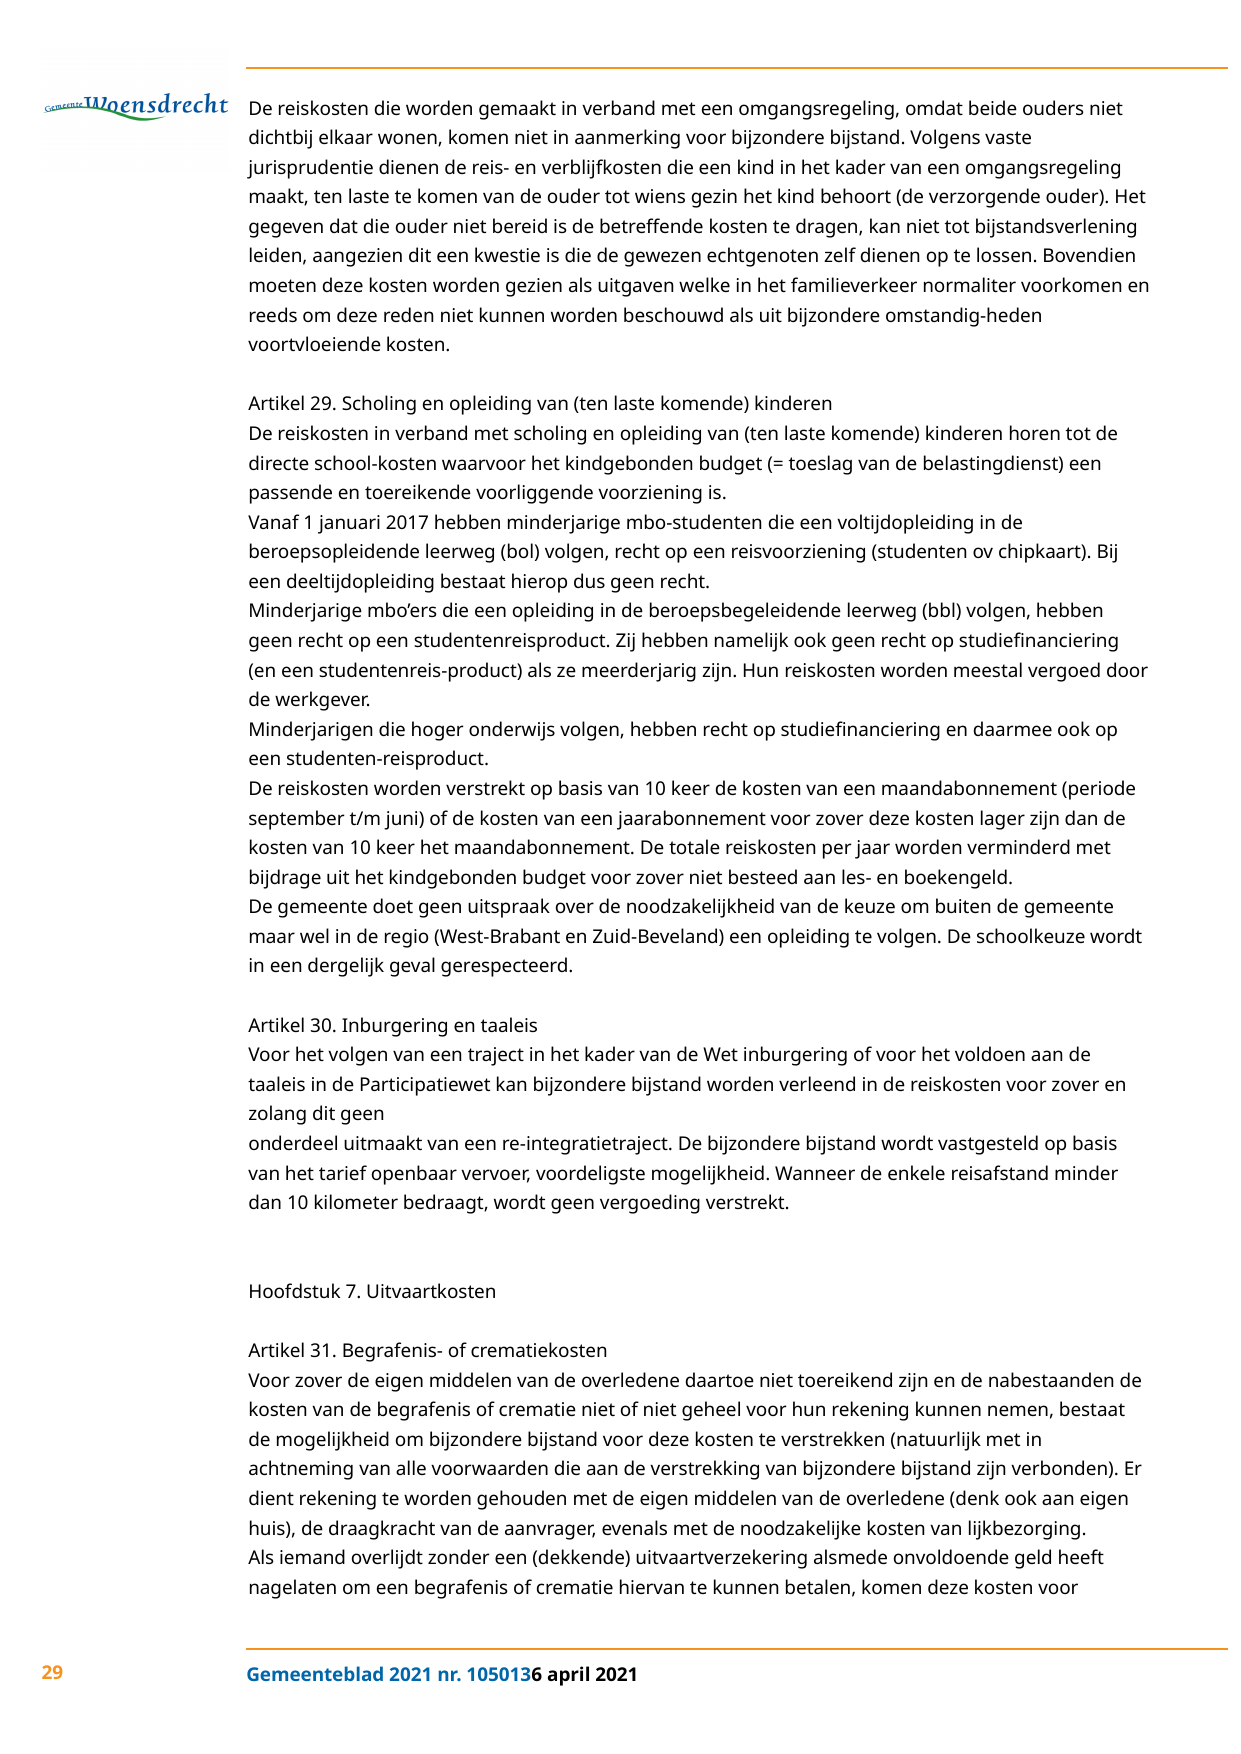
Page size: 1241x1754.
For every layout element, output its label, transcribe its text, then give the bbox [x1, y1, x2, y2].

text De reiskosten worden verstrekt op basis van 10 keer de kosten van een maandabonnement (periode september t/m juni) of de kosten van een jaarabonnement voor zover deze kosten lager zijn dan de kosten van 10 keer het maandabonnement. De totale reiskosten per jaar worden verminderd met bijdrage uit het kindgebonden budget voor zover niet besteed aan les- en boekengeld. [248, 775, 1152, 890]
text Voor zover de eigen middelen van de overledene daartoe niet toereikend zijn en de nabestaanden de kosten van de begrafenis of crematie niet of niet geheel voor hun rekening kunnen nemen, bestaat de mogelijkheid om bijzondere bijstand voor deze kosten te verstrekken (natuurlijk met in achtneming van alle voorwaarden die aan de verstrekking van bijzondere bijstand zijn verbonden). Er dient rekening te worden gehouden met de eigen middelen van de overledene (denk ook aan eigen huis), de draagkracht van de aanvrager, evenals met de noodzakelijke kosten van lijkbezorging. [248, 1367, 1152, 1541]
text Artikel 30. Inburgering en taaleis [248, 1012, 1152, 1038]
picture [41, 47, 231, 172]
text onderdeel uitmaakt van een re-integratietraject. De bijzondere bijstand wordt vastgesteld op basis van het tarief openbaar vervoer, voordeligste mogelijkheid. Wanneer de enkele reisafstand minder dan 10 kilometer bedraagt, wordt geen vergoeding verstrekt. [248, 1130, 1152, 1215]
text Minderjarigen die hoger onderwijs volgen, hebben recht op studiefinanciering en daarmee ook op een studenten-reisproduct. [248, 716, 1152, 771]
text Vanaf 1 januari 2017 hebben minderjarige mbo-studenten die een voltijdopleiding in de beroepsopleidende leerweg (bol) volgen, recht op een reisvoorziening (studenten ov chipkaart). Bij een deeltijdopleiding bestaat hierop dus geen recht. [248, 509, 1152, 594]
text De reiskosten in verband met scholing en opleiding van (ten laste komende) kinderen horen tot de directe school-kosten waarvoor het kindgebonden budget (= toeslag van de belastingdienst) een passende en toereikende voorliggende voorziening is. [248, 420, 1152, 505]
text Hoofdstuk 7. Uitvaartkosten [248, 1278, 1152, 1304]
text De gemeente doet geen uitspraak over de noodzakelijkheid van de keuze om buiten de gemeente maar wel in de regio (West-Brabant en Zuid-Beveland) een opleiding te volgen. De schoolkeuze wordt in een dergelijk geval gerespecteerd. [248, 893, 1152, 978]
text Artikel 29. Scholing en opleiding van (ten laste komende) kinderen [248, 391, 1152, 416]
text Als iemand overlijdt zonder een (dekkende) uitvaartverzekering alsmede onvoldoende geld heeft nagelaten om een begrafenis of crematie hiervan te kunnen betalen, komen deze kosten voor [248, 1544, 1152, 1600]
text Artikel 31. Begrafenis- of crematiekosten [248, 1337, 1152, 1363]
text De reiskosten die worden gemaakt in verband met een omgangsregeling, omdat beide ouders niet dichtbij elkaar wonen, komen niet in aanmerking voor bijzondere bijstand. Volgens vaste jurisprudentie dienen de reis- en verblijfkosten die een kind in het kader van een omgangsregeling maakt, ten laste te komen van de ouder tot wiens gezin het kind behoort (de verzorgende ouder). Het gegeven dat die ouder niet bereid is de betreffende kosten te dragen, kan niet tot bijstandsverlening leiden, aangezien dit een kwestie is die de gewezen echtgenoten zelf dienen op te lossen. Bovendien moeten deze kosten worden gezien als uitgaven welke in het familieverkeer normaliter voorkomen en reeds om deze reden niet kunnen worden beschouwd als uit bijzondere omstandig-heden voortvloeiende kosten. [248, 95, 1152, 357]
text Minderjarige mbo’ers die een opleiding in de beroepsbegeleidende leerweg (bbl) volgen, hebben geen recht op een studentenreisproduct. Zij hebben namelijk ook geen recht op studiefinanciering (en een studentenreis-product) als ze meerderjarig zijn. Hun reiskosten worden meestal vergoed door de werkgever. [248, 598, 1152, 712]
text Voor het volgen van een traject in het kader van de Wet inburgering of voor het voldoen aan de taaleis in de Participatiewet kan bijzondere bijstand worden verleend in de reiskosten voor zover en zolang dit geen [248, 1041, 1152, 1126]
